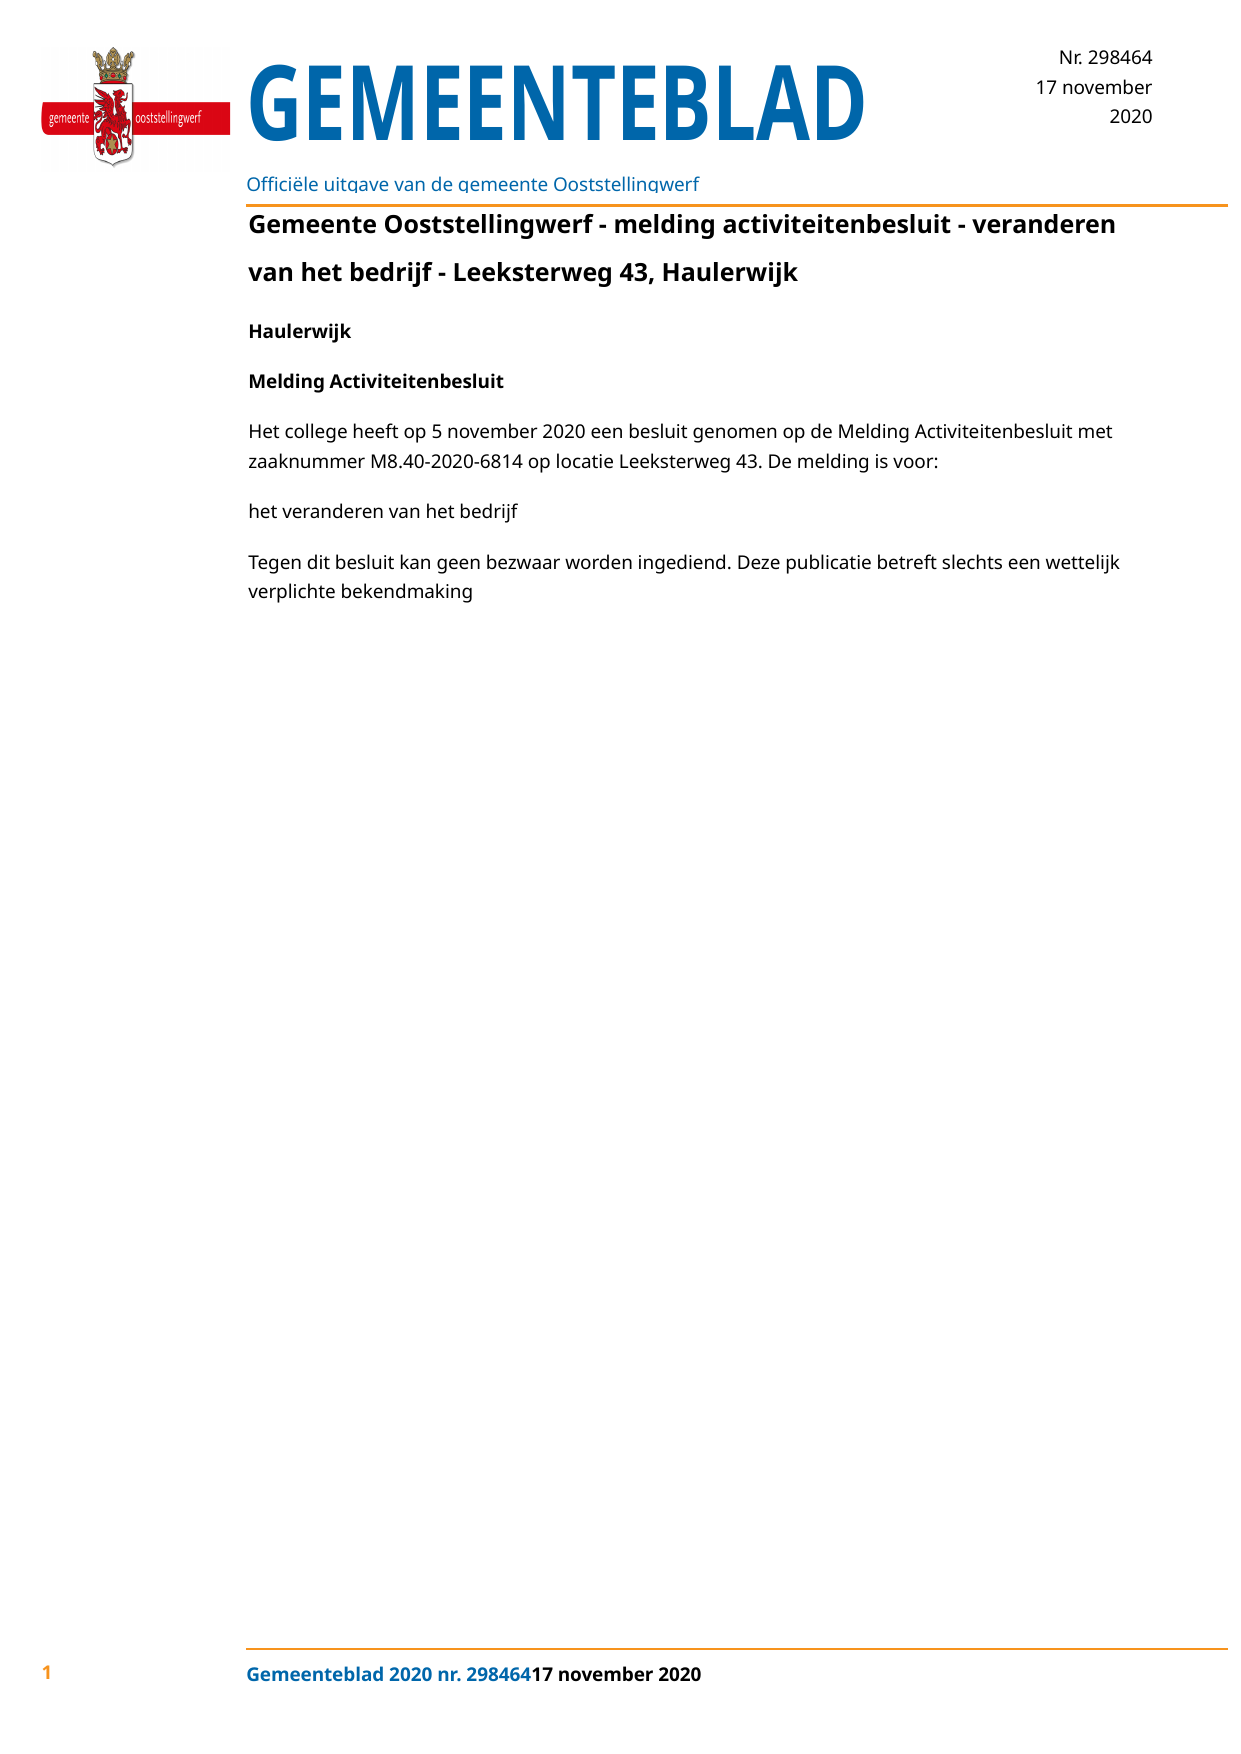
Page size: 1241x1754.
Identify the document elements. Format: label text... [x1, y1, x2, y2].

text Haulerwijk [248, 318, 1152, 344]
text Melding Activiteitenbesluit [248, 368, 1152, 394]
text Gemeente Ooststellingwerf - melding activiteitenbesluit - veranderen van het bedrijf - Leeksterweg 43, Haulerwijk [248, 207, 1152, 288]
picture [41, 47, 231, 172]
text Tegen dit besluit kan geen bezwaar worden ingediend. Deze publicatie betreft slechts een wettelijk verplichte bekendmaking [248, 549, 1152, 604]
text het veranderen van het bedrijf [248, 499, 1152, 524]
text Het college heeft op 5 november 2020 een besluit genomen op de Melding Activiteitenbesluit met zaaknummer M8.40-2020-6814 op locatie Leeksterweg 43. De melding is voor: [248, 419, 1152, 474]
